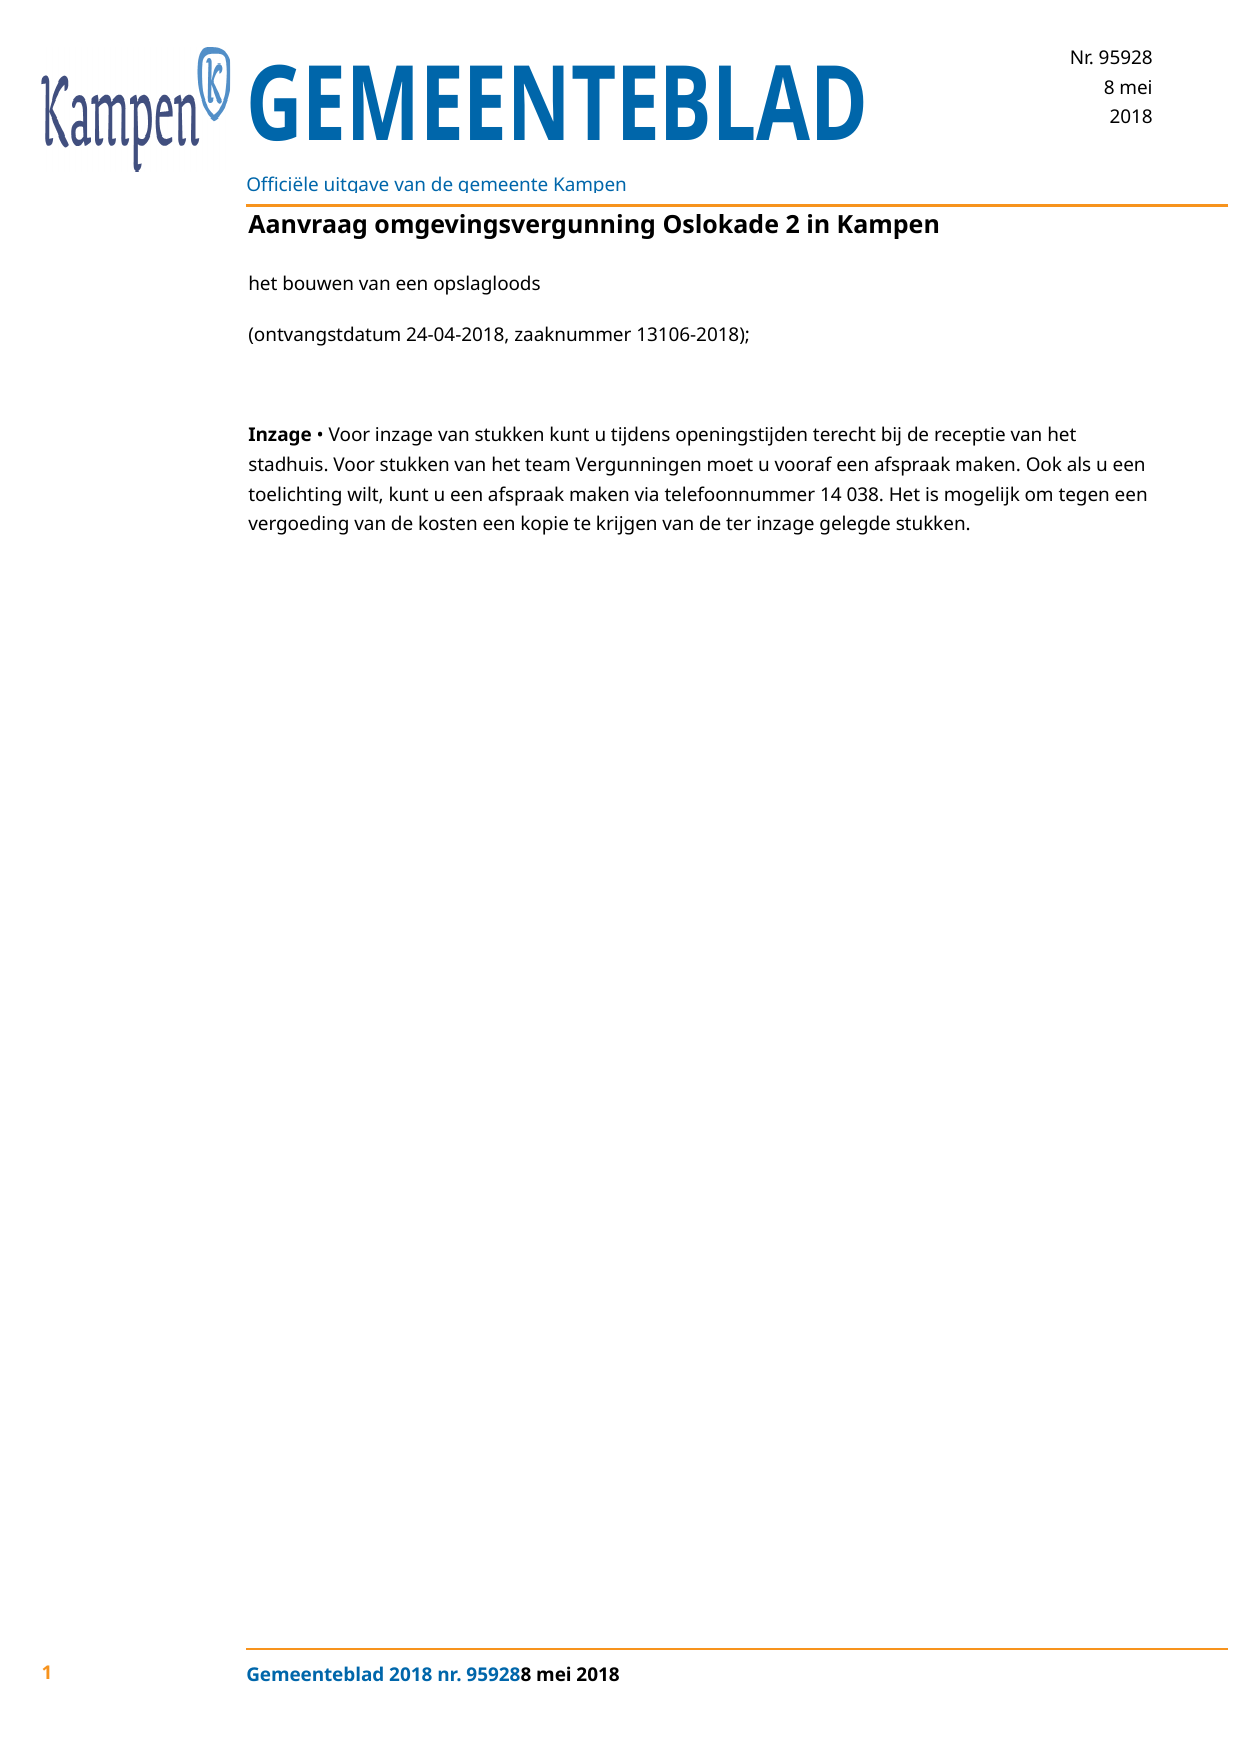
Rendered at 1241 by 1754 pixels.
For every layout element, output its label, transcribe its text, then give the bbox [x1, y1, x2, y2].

picture [41, 47, 231, 172]
text Inzage • Voor inzage van stukken kunt u tijdens openingstijden terecht bij de receptie van het stadhuis. Voor stukken van het team Vergunningen moet u vooraf een afspraak maken. Ook als u een toelichting wilt, kunt u een afspraak maken via telefoonnummer 14 038. Het is mogelijk om tegen een vergoeding van de kosten een kopie te krijgen van de ter inzage gelegde stukken. [248, 422, 1152, 536]
text Aanvraag omgevingsvergunning Oslokade 2 in Kampen [248, 207, 1152, 241]
text (ontvangstdatum 24-04-2018, zaaknummer 13106-2018); [248, 321, 1152, 346]
text het bouwen van een opslagloods [248, 270, 1152, 296]
